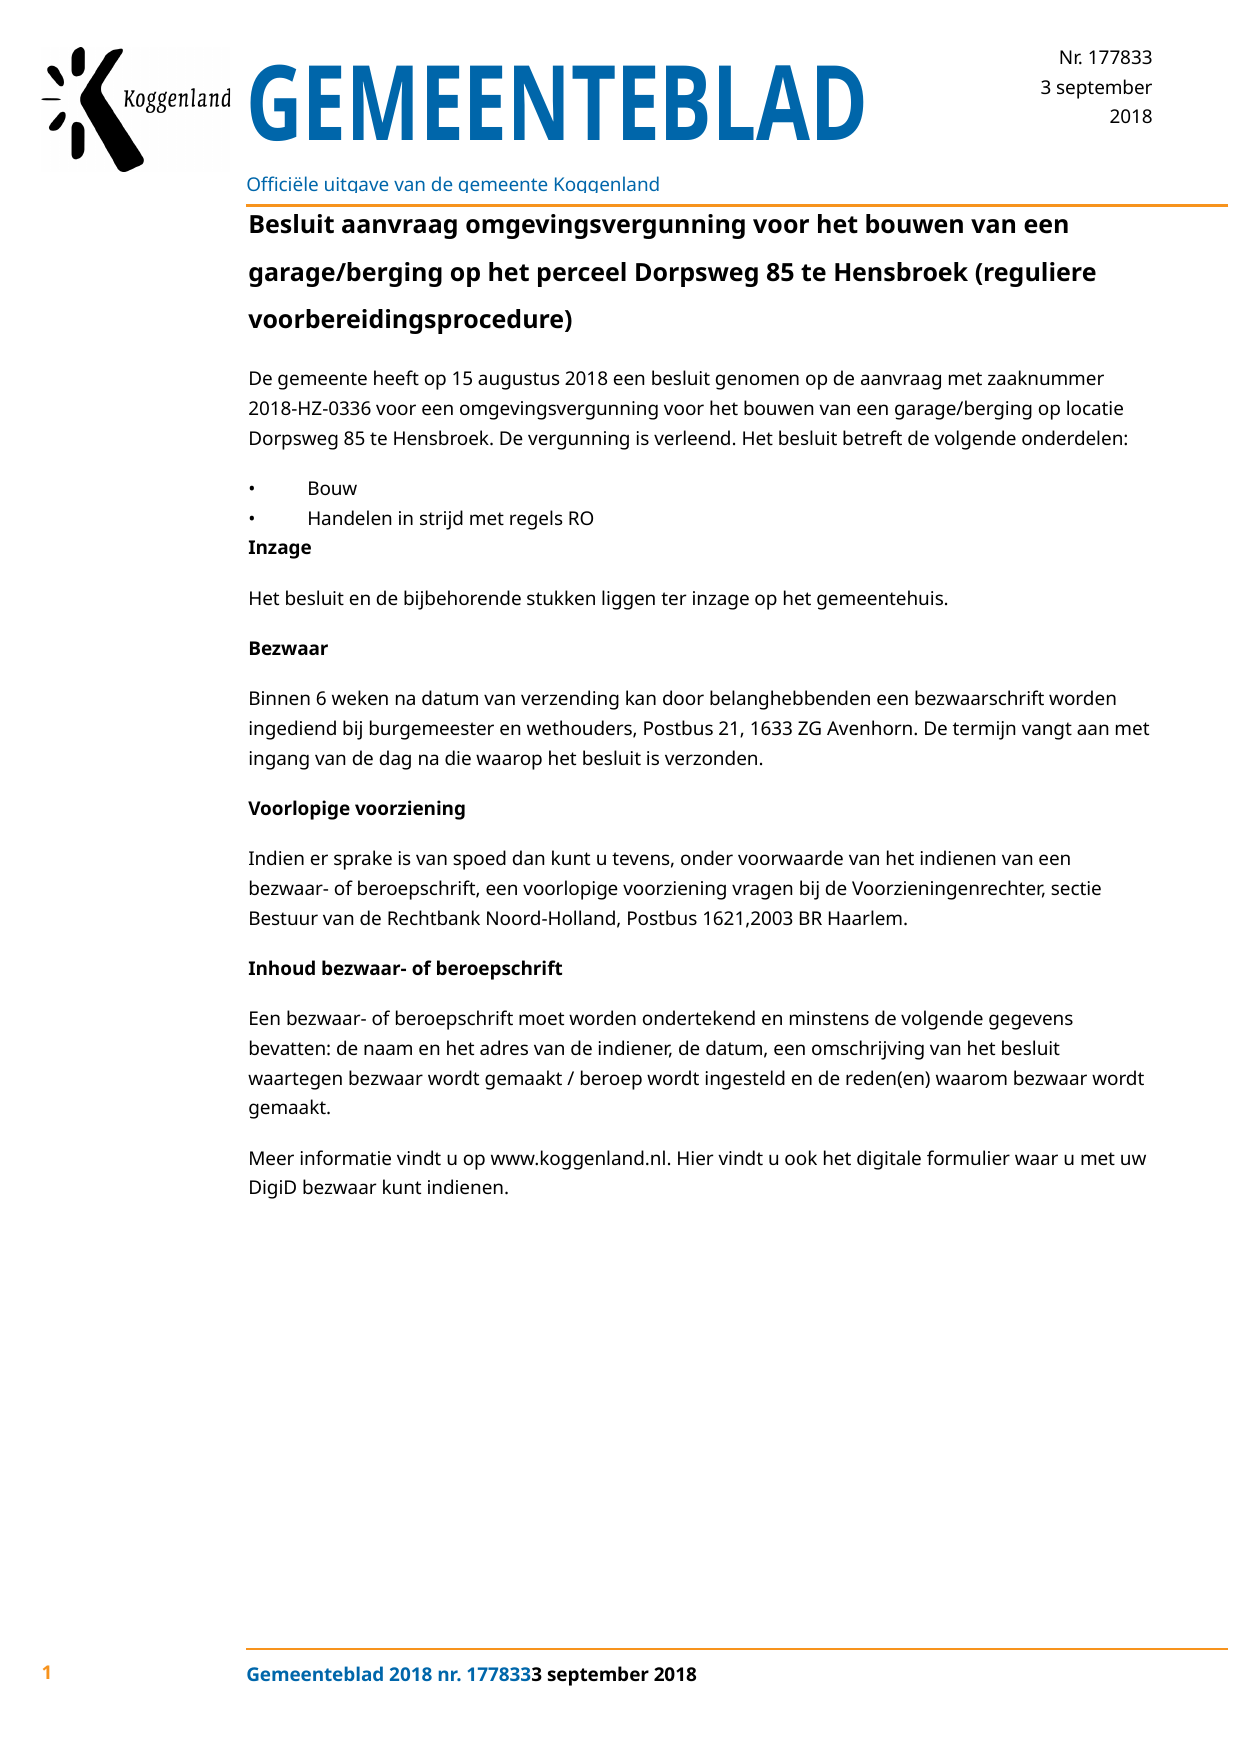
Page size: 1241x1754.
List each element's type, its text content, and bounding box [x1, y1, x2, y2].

text Indien er sprake is van spoed dan kunt u tevens, onder voorwaarde van het indienen van een bezwaar- of beroepschrift, een voorlopige voorziening vragen bij de Voorzieningenrechter, sectie Bestuur van de Rechtbank Noord-Holland, Postbus 1621,2003 BR Haarlem. [248, 846, 1152, 930]
text Inhoud bezwaar- of beroepschrift [248, 955, 1152, 981]
text Het besluit en de bijbehorende stukken liggen ter inzage op het gemeentehuis. [248, 585, 1152, 610]
text Binnen 6 weken na datum van verzending kan door belanghebbenden een bezwaarschrift worden ingediend bij burgemeester en wethouders, Postbus 21, 1633 ZG Avenhorn. De termijn vangt aan met ingang van de dag na die waarop het besluit is verzonden. [248, 686, 1152, 770]
text Besluit aanvraag omgevingsvergunning voor het bouwen van een garage/berging op het perceel Dorpsweg 85 te Hensbroek (reguliere voorbereidingsprocedure) [248, 207, 1152, 336]
list Handelen in strijd met regels RO [248, 505, 1152, 530]
text Een bezwaar- of beroepschrift moet worden ondertekend en minstens de volgende gegevens bevatten: de naam en het adres van de indiener, de datum, een omschrijving van het besluit waartegen bezwaar wordt gemaakt / beroep wordt ingesteld en de reden(en) waarom bezwaar wordt gemaakt. [248, 1006, 1152, 1120]
text Inzage [248, 534, 1152, 560]
list Bouw [248, 475, 1152, 501]
text Meer informatie vindt u op www.koggenland.nl. Hier vindt u ook het digitale formulier waar u met uw DigiD bezwaar kunt indienen. [248, 1145, 1152, 1200]
text Voorlopige voorziening [248, 795, 1152, 821]
text De gemeente heeft op 15 augustus 2018 een besluit genomen op de aanvraag met zaaknummer 2018-HZ-0336 voor een omgevingsvergunning voor het bouwen van een garage/berging op locatie Dorpsweg 85 te Hensbroek. De vergunning is verleend. Het besluit betreft de volgende onderdelen: [248, 366, 1152, 450]
text Bezwaar [248, 635, 1152, 661]
picture [41, 47, 231, 172]
